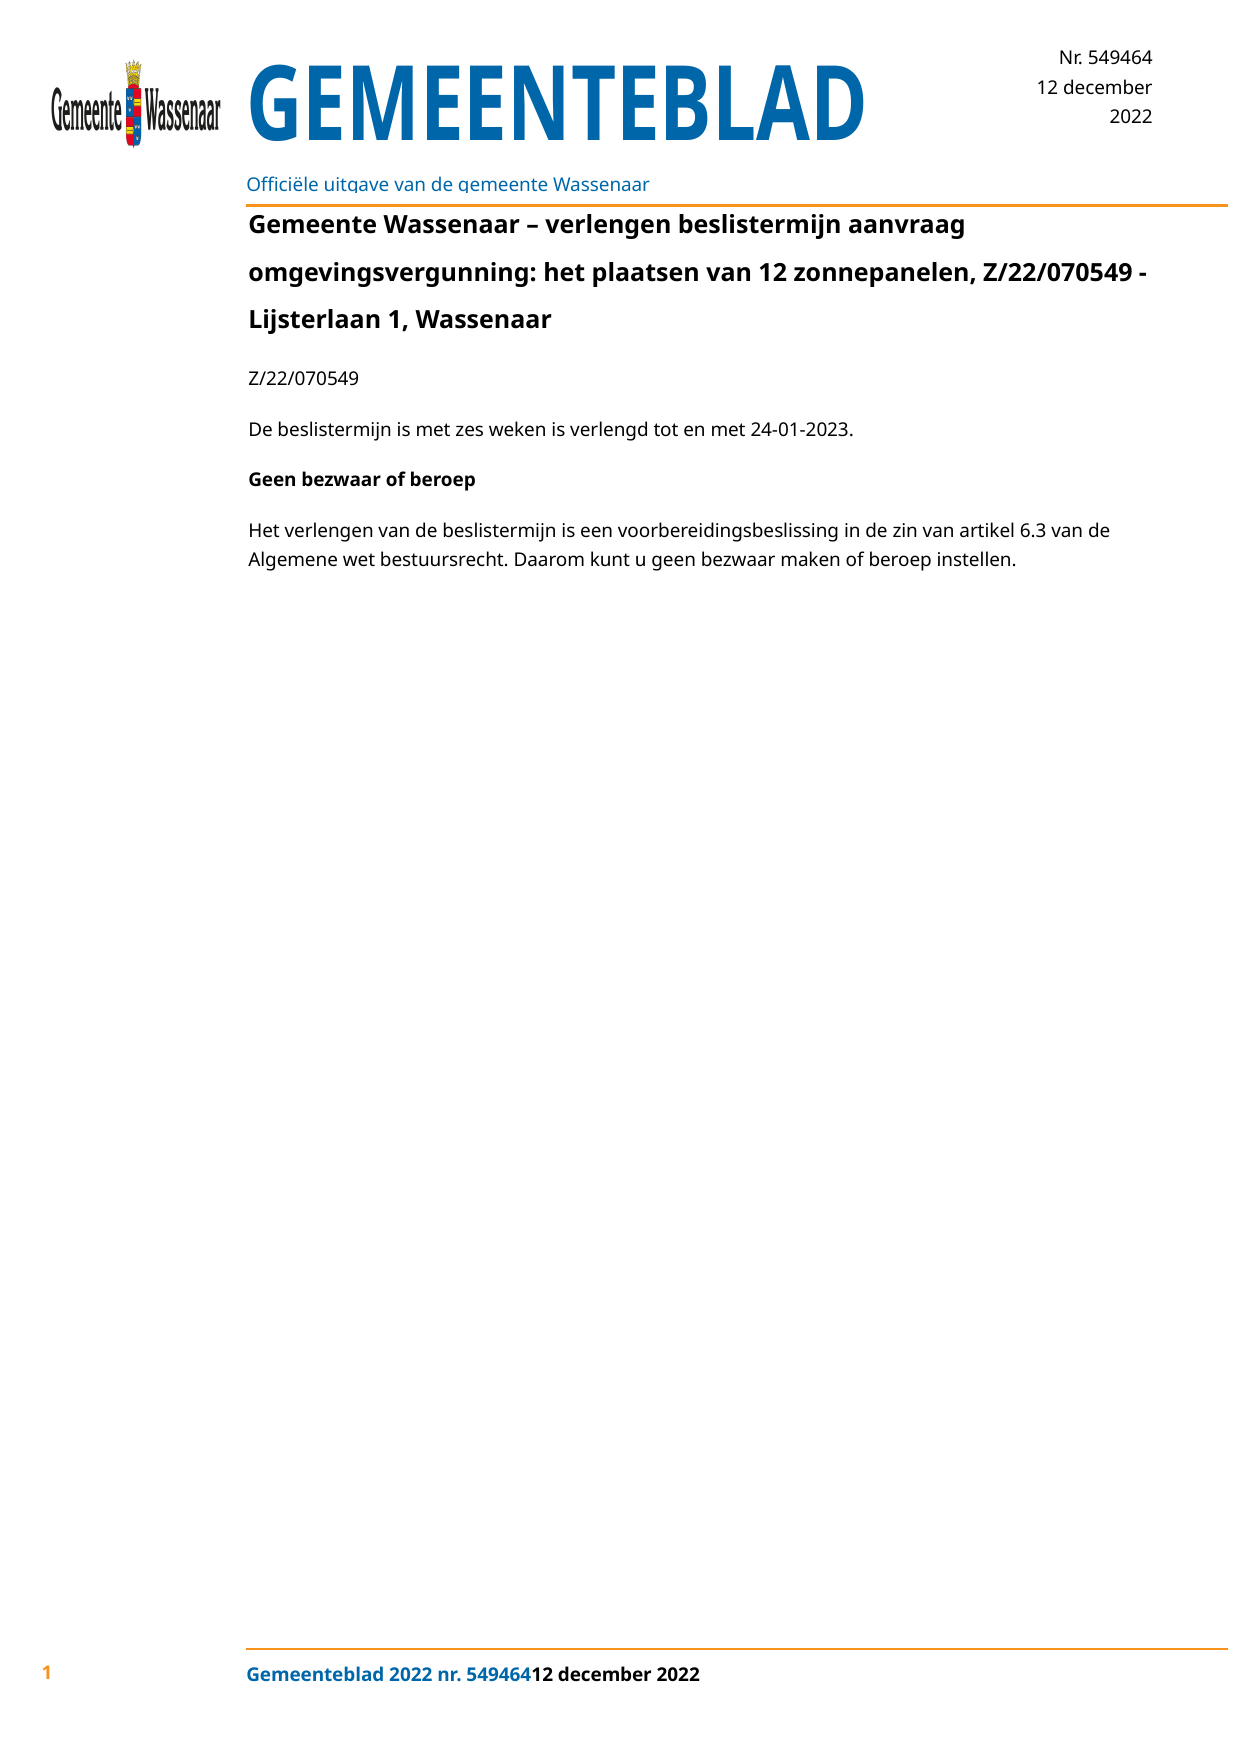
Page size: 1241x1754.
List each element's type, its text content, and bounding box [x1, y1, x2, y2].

picture [41, 47, 231, 172]
text Z/22/070549 [248, 366, 1152, 391]
text Gemeente Wassenaar – verlengen beslistermijn aanvraag omgevingsvergunning: het plaatsen van 12 zonnepanelen, Z/22/070549 - Lijsterlaan 1, Wassenaar [248, 207, 1152, 336]
text Geen bezwaar of beroep [248, 466, 1152, 492]
text De beslistermijn is met zes weken is verlengd tot en met 24-01-2023. [248, 416, 1152, 442]
text Het verlengen van de beslistermijn is een voorbereidingsbeslissing in de zin van artikel 6.3 van de Algemene wet bestuursrecht. Daarom kunt u geen bezwaar maken of beroep instellen. [248, 517, 1152, 572]
